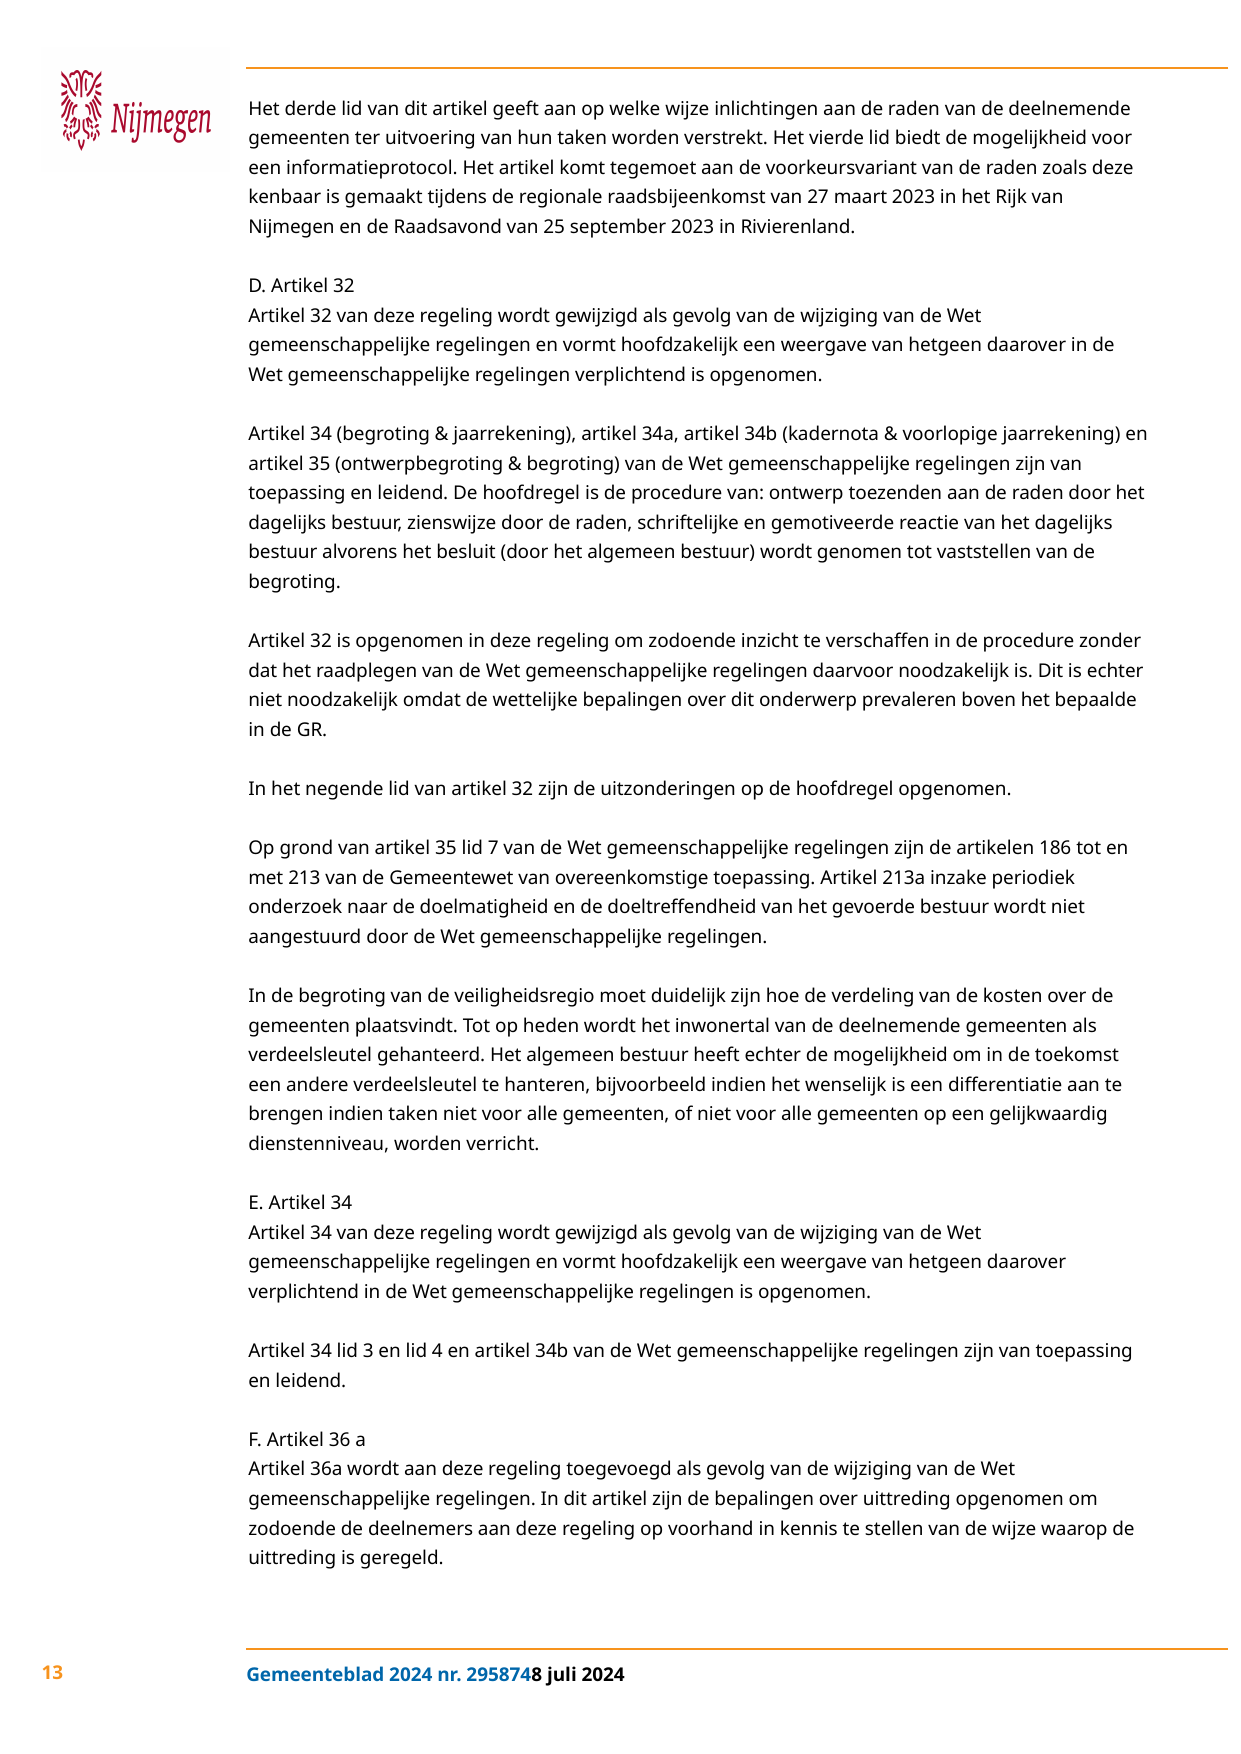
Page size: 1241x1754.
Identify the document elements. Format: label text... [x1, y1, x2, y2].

text Artikel 32 van deze regeling wordt gewijzigd als gevolg van de wijziging van de Wet gemeenschappelijke regelingen en vormt hoofdzakelijk een weergave van hetgeen daarover in de Wet gemeenschappelijke regelingen verplichtend is opgenomen. [248, 302, 1152, 387]
text Artikel 36a wordt aan deze regeling toegevoegd als gevolg van de wijziging van de Wet gemeenschappelijke regelingen. In dit artikel zijn de bepalingen over uittreding opgenomen om zodoende de deelnemers aan deze regeling op voorhand in kennis te stellen van de wijze waarop de uittreding is geregeld. [248, 1456, 1152, 1570]
text Artikel 34 van deze regeling wordt gewijzigd als gevolg van de wijziging van de Wet gemeenschappelijke regelingen en vormt hoofdzakelijk een weergave van hetgeen daarover verplichtend in de Wet gemeenschappelijke regelingen is opgenomen. [248, 1219, 1152, 1304]
text F. Artikel 36 a [248, 1426, 1152, 1452]
text Artikel 34 (begroting & jaarrekening), artikel 34a, artikel 34b (kadernota & voorlopige jaarrekening) en artikel 35 (ontwerpbegroting & begroting) van de Wet gemeenschappelijke regelingen zijn van toepassing en leidend. De hoofdregel is de procedure van: ontwerp toezenden aan de raden door het dagelijks bestuur, zienswijze door de raden, schriftelijke en gemotiveerde reactie van het dagelijks bestuur alvorens het besluit (door het algemeen bestuur) wordt genomen tot vaststellen van de begroting. [248, 420, 1152, 594]
text E. Artikel 34 [248, 1189, 1152, 1215]
text Artikel 34 lid 3 en lid 4 en artikel 34b van de Wet gemeenschappelijke regelingen zijn van toepassing en leidend. [248, 1337, 1152, 1393]
text Artikel 32 is opgenomen in deze regeling om zodoende inzicht te verschaffen in de procedure zonder dat het raadplegen van de Wet gemeenschappelijke regelingen daarvoor noodzakelijk is. Dit is echter niet noodzakelijk omdat de wettelijke bepalingen over dit onderwerp prevaleren boven het bepaalde in de GR. [248, 627, 1152, 742]
text Op grond van artikel 35 lid 7 van de Wet gemeenschappelijke regelingen zijn de artikelen 186 tot en met 213 van de Gemeentewet van overeenkomstige toepassing. Artikel 213a inzake periodiek onderzoek naar de doelmatigheid en de doeltreffendheid van het gevoerde bestuur wordt niet aangestuurd door de Wet gemeenschappelijke regelingen. [248, 834, 1152, 949]
text Het derde lid van dit artikel geeft aan op welke wijze inlichtingen aan de raden van de deelnemende gemeenten ter uitvoering van hun taken worden verstrekt. Het vierde lid biedt de mogelijkheid voor een informatieprotocol. Het artikel komt tegemoet aan de voorkeursvariant van de raden zoals deze kenbaar is gemaakt tijdens de regionale raadsbijeenkomst van 27 maart 2023 in het Rijk van Nijmegen en de Raadsavond van 25 september 2023 in Rivierenland. [248, 95, 1152, 239]
text D. Artikel 32 [248, 272, 1152, 298]
picture [41, 47, 231, 172]
text In het negende lid van artikel 32 zijn de uitzonderingen op de hoofdregel opgenomen. [248, 775, 1152, 801]
text In de begroting van de veiligheidsregio moet duidelijk zijn hoe de verdeling van de kosten over de gemeenten plaatsvindt. Tot op heden wordt het inwonertal van de deelnemende gemeenten als verdeelsleutel gehanteerd. Het algemeen bestuur heeft echter de mogelijkheid om in de toekomst een andere verdeelsleutel te hanteren, bijvoorbeeld indien het wenselijk is een differentiatie aan te brengen indien taken niet voor alle gemeenten, of niet voor alle gemeenten op een gelijkwaardig dienstenniveau, worden verricht. [248, 982, 1152, 1156]
